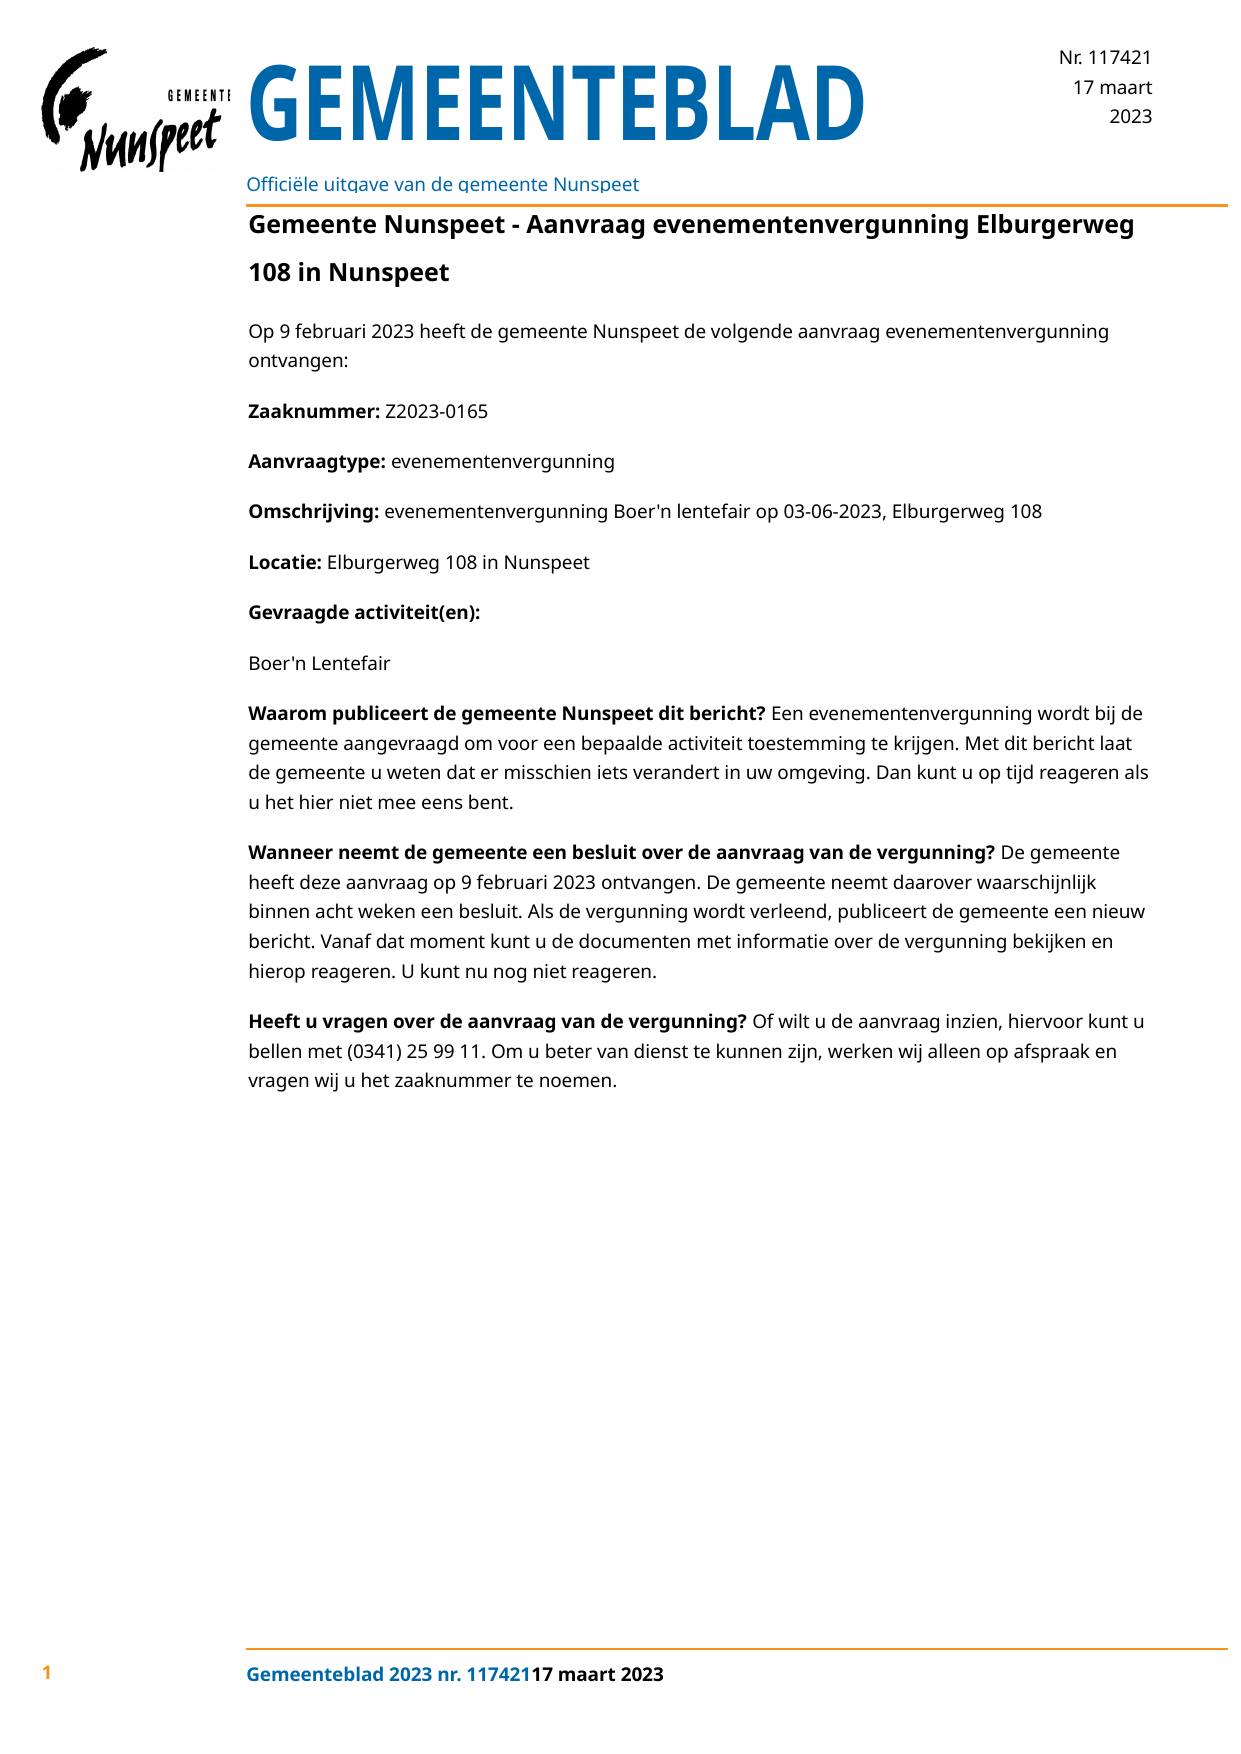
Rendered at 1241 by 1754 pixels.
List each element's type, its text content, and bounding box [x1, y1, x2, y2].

text Gemeente Nunspeet - Aanvraag evenementenvergunning Elburgerweg 108 in Nunspeet [248, 207, 1152, 288]
text Wanneer neemt de gemeente een besluit over de aanvraag van de vergunning? De gemeente heeft deze aanvraag op 9 februari 2023 ontvangen. De gemeente neemt daarover waarschijnlijk binnen acht weken een besluit. Als de vergunning wordt verleend, publiceert de gemeente een nieuw bericht. Vanaf dat moment kunt u de documenten met informatie over de vergunning bekijken en hierop reageren. U kunt nu nog niet reageren. [248, 839, 1152, 984]
text Aanvraagtype: evenementenvergunning [248, 448, 1152, 474]
text Heeft u vragen over de aanvraag van de vergunning? Of wilt u de aanvraag inzien, hiervoor kunt u bellen met (0341) 25 99 11. Om u beter van dienst te kunnen zijn, werken wij alleen op afspraak en vragen wij u het zaaknummer te noemen. [248, 1008, 1152, 1093]
picture [41, 47, 231, 172]
text Omschrijving: evenementenvergunning Boer'n lentefair op 03-06-2023, Elburgerweg 108 [248, 499, 1152, 524]
text Locatie: Elburgerweg 108 in Nunspeet [248, 549, 1152, 575]
text Waarom publiceert de gemeente Nunspeet dit bericht? Een evenementenvergunning wordt bij de gemeente aangevraagd om voor een bepaalde activiteit toestemming te krijgen. Met dit bericht laat de gemeente u weten dat er misschien iets verandert in uw omgeving. Dan kunt u op tijd reageren als u het hier niet mee eens bent. [248, 700, 1152, 815]
text Gevraagde activiteit(en): [248, 599, 1152, 625]
text Boer'n Lentefair [248, 650, 1152, 676]
text Op 9 februari 2023 heeft de gemeente Nunspeet de volgende aanvraag evenementenvergunning ontvangen: [248, 318, 1152, 373]
text Zaaknummer: Z2023-0165 [248, 398, 1152, 424]
